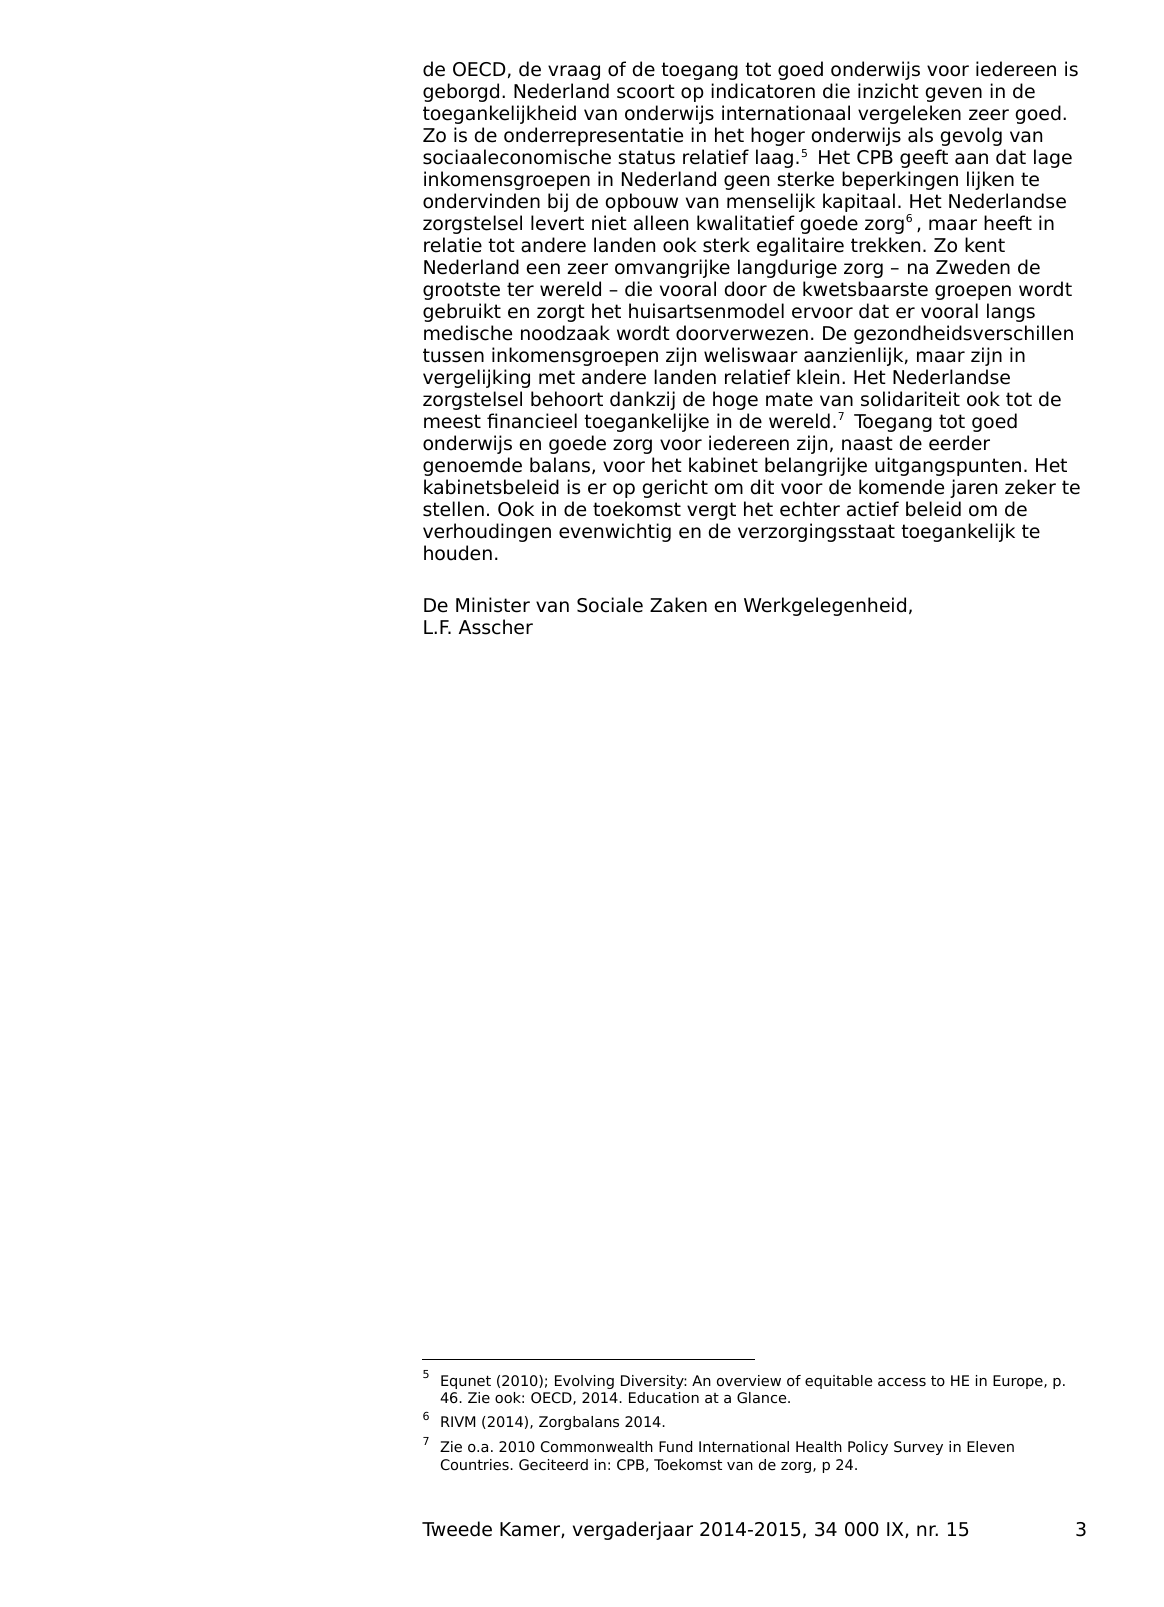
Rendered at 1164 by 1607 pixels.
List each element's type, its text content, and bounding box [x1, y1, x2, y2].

text Zie o.a. 2010 Commonwealth Fund International Health Policy Survey in Eleven Countries. Geciteerd in: CPB, Toekomst van de zorg, p 24. [422, 1435, 1087, 1474]
text RIVM (2014), Zorgbalans 2014. [422, 1410, 1087, 1432]
text de OECD, de vraag of de toegang tot goed onderwijs voor iedereen is geborgd. Nederland scoort op indicatoren die inzicht geven in de toegankelijkheid van onderwijs internationaal vergeleken zeer goed. Zo is de onderrepresentatie in het hoger onderwijs als gevolg van sociaaleconomische status relatief laag. Het CPB geeft aan dat lage inkomensgroepen in Nederland geen sterke beperkingen lijken te ondervinden bij de opbouw van menselijk kapitaal. Het Nederlandse zorgstelsel levert niet alleen kwalitatief goede zorg, maar heeft in relatie tot andere landen ook sterk egalitaire trekken. Zo kent Nederland een zeer omvangrijke langdurige zorg – na Zweden de grootste ter wereld – die vooral door de kwetsbaarste groepen wordt gebruikt en zorgt het huisartsenmodel ervoor dat er vooral langs medische noodzaak wordt doorverwezen. De gezondheidsverschillen tussen inkomensgroepen zijn weliswaar aanzienlijk, maar zijn in vergelijking met andere landen relatief klein. Het Nederlandse zorgstelsel behoort dankzij de hoge mate van solidariteit ook tot de meest financieel toegankelijke in de wereld. Toegang tot goed onderwijs en goede zorg voor iedereen zijn, naast de eerder genoemde balans, voor het kabinet belangrijke uitgangspunten. Het kabinetsbeleid is er op gericht om dit voor de komende jaren zeker te stellen. Ook in de toekomst vergt het echter actief beleid om de verhoudingen evenwichtig en de verzorgingsstaat toegankelijk te houden. [422, 59, 1087, 564]
text Equnet (2010); Evolving Diversity: An overview of equitable access to HE in Europe, p. 46. Zie ook: OECD, 2014. Education at a Glance. [422, 1368, 1087, 1407]
text De Minister van Sociale Zaken en Werkgelegenheid, L.F. Asscher [422, 594, 1087, 638]
